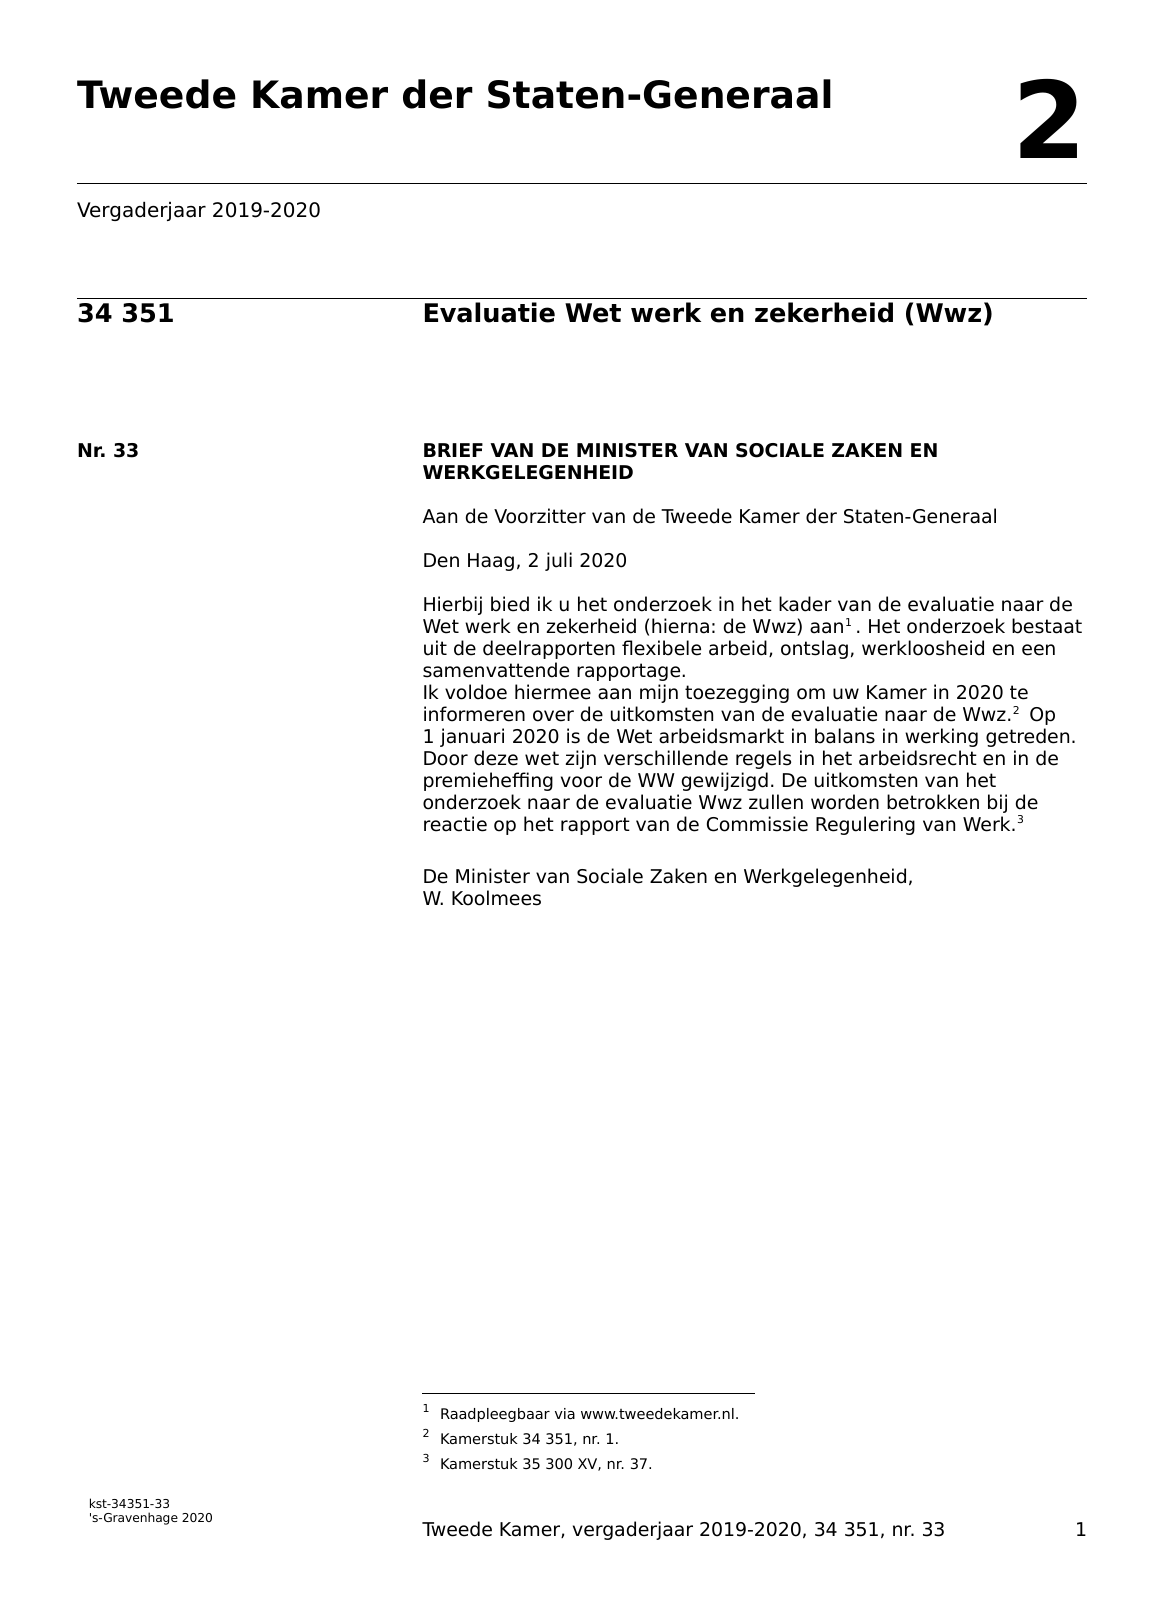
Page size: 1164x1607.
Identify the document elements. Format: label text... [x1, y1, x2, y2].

text Kamerstuk 35 300 XV, nr. 37. [422, 1452, 1087, 1474]
text kst-34351-33 [88, 1497, 323, 1511]
subtitle 34 351 Evaluatie Wet werk en zekerheid (Wwz) [77, 299, 1087, 329]
text 's-Gravenhage 2020 [88, 1511, 323, 1525]
text Raadpleegbaar via www.tweedekamer.nl. [422, 1402, 1087, 1424]
text Hierbij bied ik u het onderzoek in het kader van de evaluatie naar de Wet werk en zekerheid (hierna: de Wwz) aan. Het onderzoek bestaat uit de deelrapporten flexibele arbeid, ontslag, werkloosheid en een samenvattende rapportage. [422, 594, 1087, 682]
table_cell Vergaderjaar 2019-2020 [77, 184, 1087, 298]
text Aan de Voorzitter van de Tweede Kamer der Staten-Generaal [422, 506, 1087, 528]
text Kamerstuk 34 351, nr. 1. [422, 1427, 1087, 1449]
table_header 2 [886, 59, 1087, 183]
text De Minister van Sociale Zaken en Werkgelegenheid, W. Koolmees [422, 866, 1087, 910]
subtitle Nr. 33 BRIEF VAN DE MINISTER VAN SOCIALE ZAKEN EN WERKGELEGENHEID [77, 440, 1087, 484]
text Ik voldoe hiermee aan mijn toezegging om uw Kamer in 2020 te informeren over de uitkomsten van de evaluatie naar de Wwz. Op 1 januari 2020 is de Wet arbeidsmarkt in balans in werking getreden. Door deze wet zijn verschillende regels in het arbeidsrecht en in de premieheffing voor de WW gewijzigd. De uitkomsten van het onderzoek naar de evaluatie Wwz zullen worden betrokken bij de reactie op het rapport van de Commissie Regulering van Werk. [422, 682, 1087, 836]
table_header Tweede Kamer der Staten-Generaal [77, 59, 886, 183]
text Den Haag, 2 juli 2020 [422, 550, 1087, 572]
